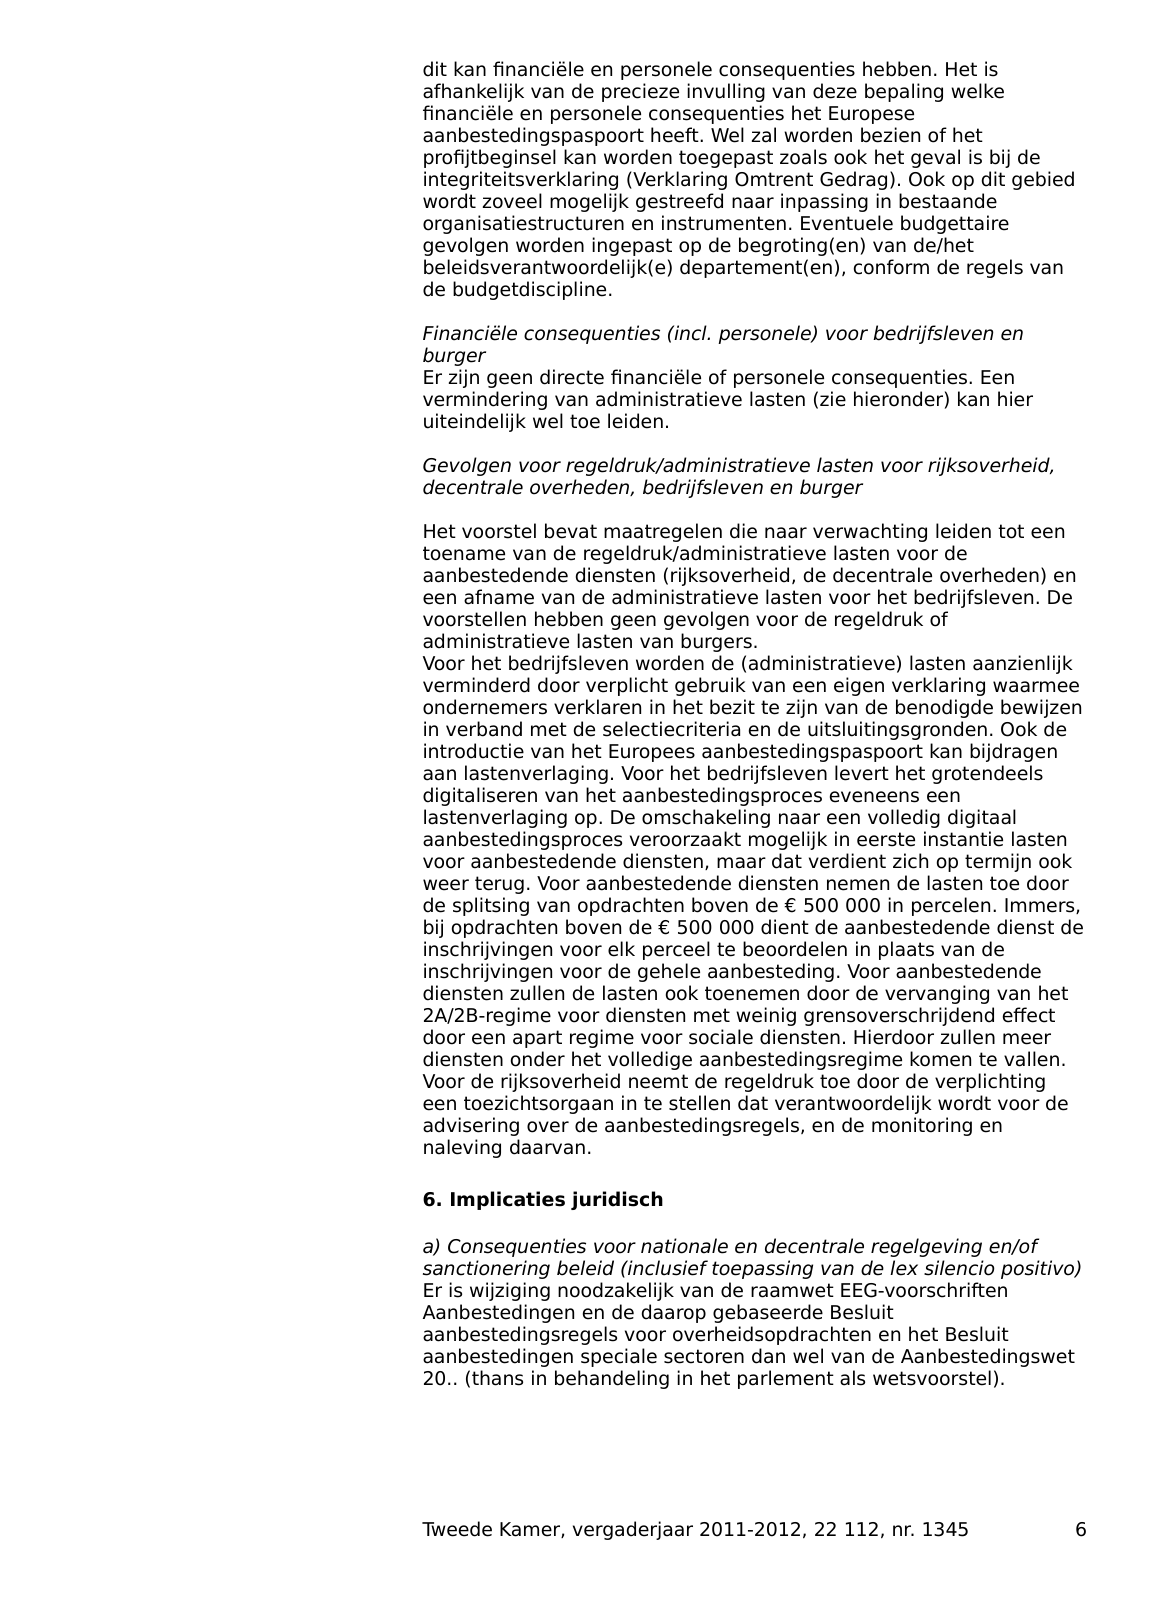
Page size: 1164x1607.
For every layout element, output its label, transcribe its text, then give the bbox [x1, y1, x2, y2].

subtitle a) Consequenties voor nationale en decentrale regelgeving en/of sanctionering beleid (inclusief toepassing van de lex silencio positivo) [422, 1236, 1087, 1279]
subtitle Gevolgen voor regeldruk/administratieve lasten voor rijksoverheid, decentrale overheden, bedrijfsleven en burger [422, 455, 1087, 499]
subtitle 6. Implicaties juridisch [422, 1189, 1087, 1211]
text Het voorstel bevat maatregelen die naar verwachting leiden tot een toename van de regeldruk/administratieve lasten voor de aanbestedende diensten (rijksoverheid, de decentrale overheden) en een afname van de administratieve lasten voor het bedrijfsleven. De voorstellen hebben geen gevolgen voor de regeldruk of administratieve lasten van burgers. [422, 521, 1087, 653]
text Er is wijziging noodzakelijk van de raamwet EEG-voorschriften Aanbestedingen en de daarop gebaseerde Besluit aanbestedingsregels voor overheidsopdrachten en het Besluit aanbestedingen speciale sectoren dan wel van de Aanbestedingswet 20.. (thans in behandeling in het parlement als wetsvoorstel). [422, 1279, 1087, 1389]
text dit kan financiële en personele consequenties hebben. Het is afhankelijk van de precieze invulling van deze bepaling welke financiële en personele consequenties het Europese aanbestedingspaspoort heeft. Wel zal worden bezien of het profijtbeginsel kan worden toegepast zoals ook het geval is bij de integriteitsverklaring (Verklaring Omtrent Gedrag). Ook op dit gebied wordt zoveel mogelijk gestreefd naar inpassing in bestaande organisatiestructuren en instrumenten. Eventuele budgettaire gevolgen worden ingepast op de begroting(en) van de/het beleidsverantwoordelijk(e) departement(en), conform de regels van de budgetdiscipline. [422, 59, 1087, 301]
subtitle Financiële consequenties (incl. personele) voor bedrijfsleven en burger [422, 323, 1087, 367]
text Er zijn geen directe financiële of personele consequenties. Een vermindering van administratieve lasten (zie hieronder) kan hier uiteindelijk wel toe leiden. [422, 367, 1087, 433]
text Voor het bedrijfsleven worden de (administratieve) lasten aanzienlijk verminderd door verplicht gebruik van een eigen verklaring waarmee ondernemers verklaren in het bezit te zijn van de benodigde bewijzen in verband met de selectiecriteria en de uitsluitingsgronden. Ook de introductie van het Europees aanbestedingspaspoort kan bijdragen aan lastenverlaging. Voor het bedrijfsleven levert het grotendeels digitaliseren van het aanbestedingsproces eveneens een lastenverlaging op. De omschakeling naar een volledig digitaal aanbestedingsproces veroorzaakt mogelijk in eerste instantie lasten voor aanbestedende diensten, maar dat verdient zich op termijn ook weer terug. Voor aanbestedende diensten nemen de lasten toe door de splitsing van opdrachten boven de € 500 000 in percelen. Immers, bij opdrachten boven de € 500 000 dient de aanbestedende dienst de inschrijvingen voor elk perceel te beoordelen in plaats van de inschrijvingen voor de gehele aanbesteding. Voor aanbestedende diensten zullen de lasten ook toenemen door de vervanging van het 2A/2B-regime voor diensten met weinig grensoverschrijdend effect door een apart regime voor sociale diensten. Hierdoor zullen meer diensten onder het volledige aanbestedingsregime komen te vallen. Voor de rijksoverheid neemt de regeldruk toe door de verplichting een toezichtsorgaan in te stellen dat verantwoordelijk wordt voor de advisering over de aanbestedingsregels, en de monitoring en naleving daarvan. [422, 653, 1087, 1159]
